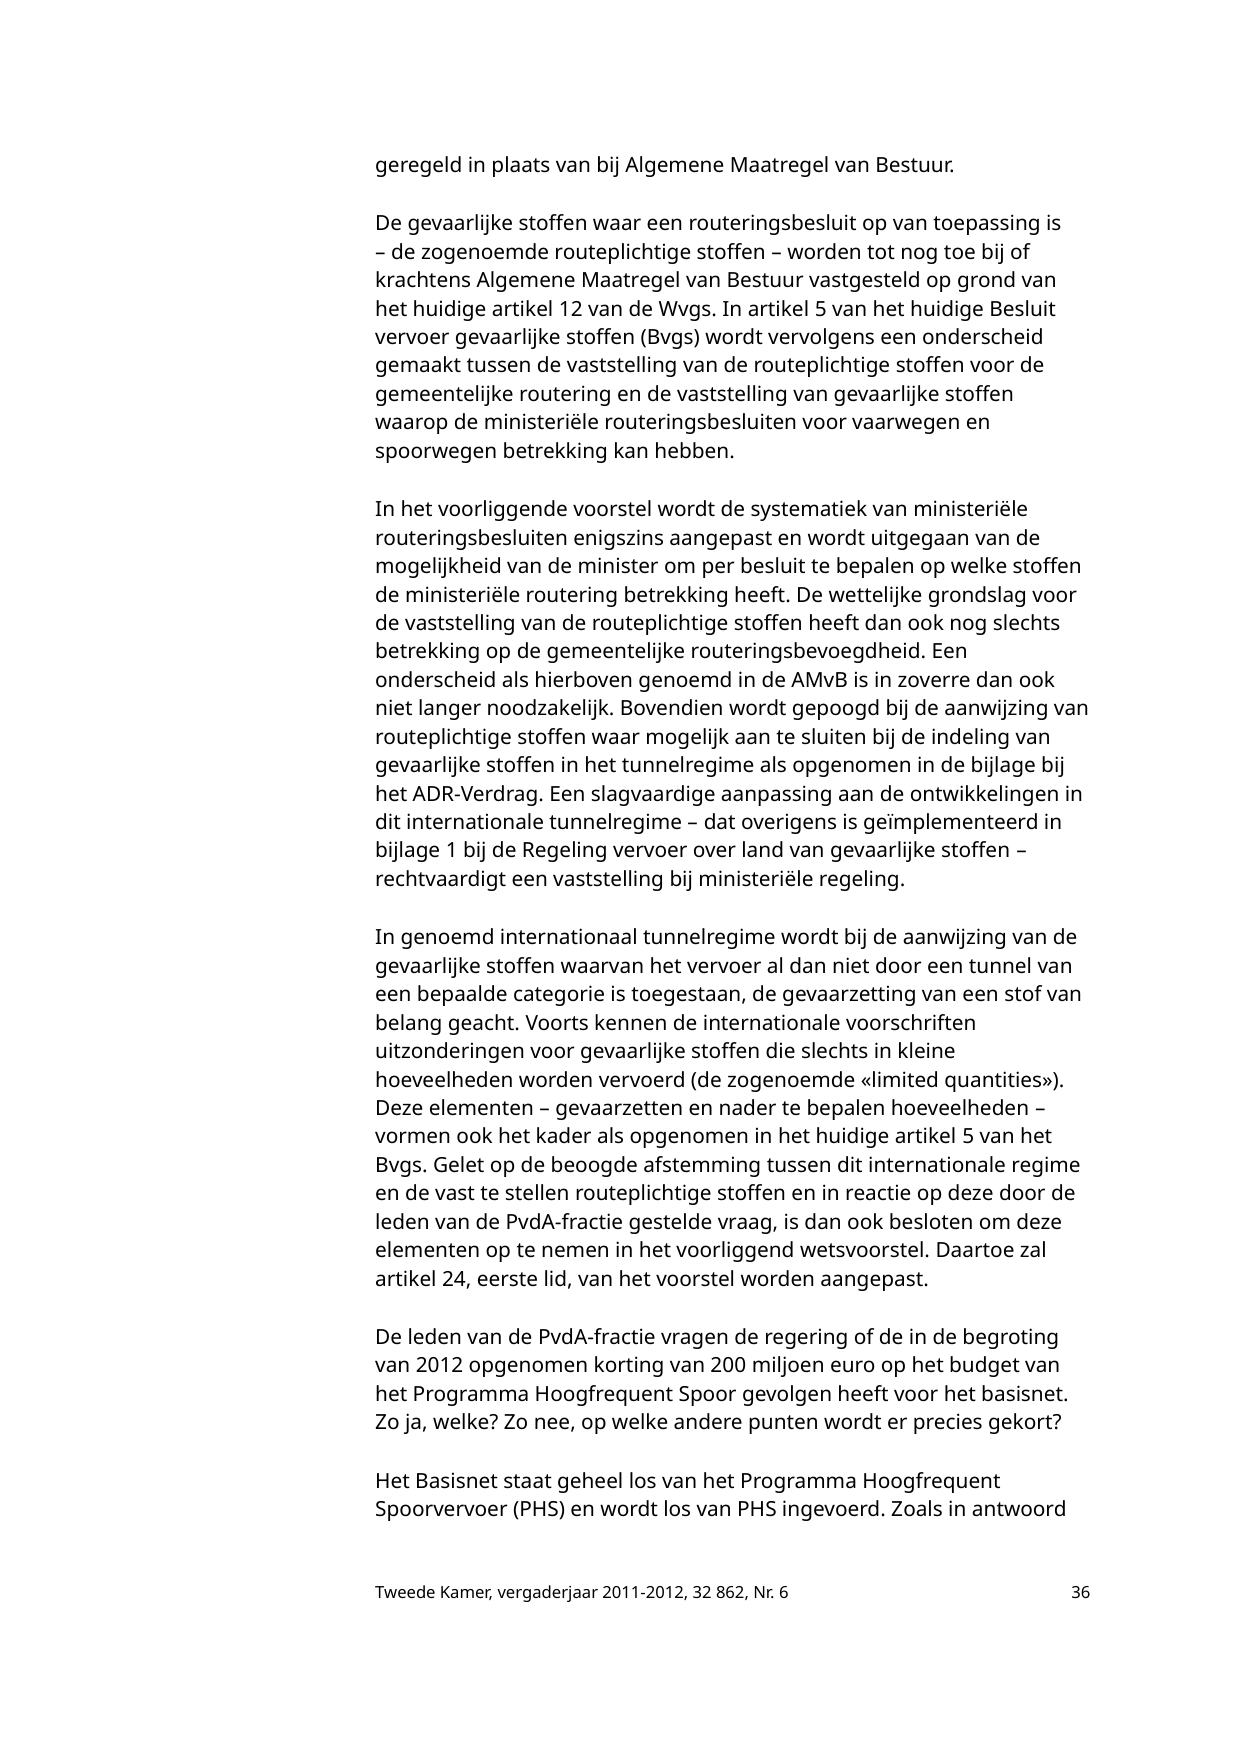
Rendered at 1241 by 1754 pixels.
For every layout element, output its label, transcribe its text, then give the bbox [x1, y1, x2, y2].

text geregeld in plaats van bij Algemene Maatregel van Bestuur. [375, 150, 1090, 178]
text In het voorliggende voorstel wordt de systematiek van ministeriële routeringsbesluiten enigszins aangepast en wordt uitgegaan van de mogelijkheid van de minister om per besluit te bepalen op welke stoffen de ministeriële routering betrekking heeft. De wettelijke grondslag voor de vaststelling van de routeplichtige stoffen heeft dan ook nog slechts betrekking op de gemeentelijke routeringsbevoegdheid. Een onderscheid als hierboven genoemd in de AMvB is in zoverre dan ook niet langer noodzakelijk. Bovendien wordt gepoogd bij de aanwijzing van routeplichtige stoffen waar mogelijk aan te sluiten bij de indeling van gevaarlijke stoffen in het tunnelregime als opgenomen in de bijlage bij het ADR-Verdrag. Een slagvaardige aanpassing aan de ontwikkelingen in dit internationale tunnelregime – dat overigens is geïmplementeerd in bijlage 1 bij de Regeling vervoer over land van gevaarlijke stoffen – rechtvaardigt een vaststelling bij ministeriële regeling. [375, 494, 1090, 892]
text Het Basisnet staat geheel los van het Programma Hoogfrequent Spoorvervoer (PHS) en wordt los van PHS ingevoerd. Zoals in antwoord [375, 1466, 1090, 1523]
text De leden van de PvdA-fractie vragen de regering of de in de begroting van 2012 opgenomen korting van 200 miljoen euro op het budget van het Programma Hoogfrequent Spoor gevolgen heeft voor het basisnet. Zo ja, welke? Zo nee, op welke andere punten wordt er precies gekort? [375, 1322, 1090, 1436]
text De gevaarlijke stoffen waar een routeringsbesluit op van toepassing is – de zogenoemde routeplichtige stoffen – worden tot nog toe bij of krachtens Algemene Maatregel van Bestuur vastgesteld op grond van het huidige artikel 12 van de Wvgs. In artikel 5 van het huidige Besluit vervoer gevaarlijke stoffen (Bvgs) wordt vervolgens een onderscheid gemaakt tussen de vaststelling van de routeplichtige stoffen voor de gemeentelijke routering en de vaststelling van gevaarlijke stoffen waarop de ministeriële routeringsbesluiten voor vaarwegen en spoorwegen betrekking kan hebben. [375, 208, 1090, 464]
text In genoemd internationaal tunnelregime wordt bij de aanwijzing van de gevaarlijke stoffen waarvan het vervoer al dan niet door een tunnel van een bepaalde categorie is toegestaan, de gevaarzetting van een stof van belang geacht. Voorts kennen de internationale voorschriften uitzonderingen voor gevaarlijke stoffen die slechts in kleine hoeveelheden worden vervoerd (de zogenoemde «limited quantities»). Deze elementen – gevaarzetten en nader te bepalen hoeveelheden – vormen ook het kader als opgenomen in het huidige artikel 5 van het Bvgs. Gelet op de beoogde afstemming tussen dit internationale regime en de vast te stellen routeplichtige stoffen en in reactie op deze door de leden van de PvdA-fractie gestelde vraag, is dan ook besloten om deze elementen op te nemen in het voorliggend wetsvoorstel. Daartoe zal artikel 24, eerste lid, van het voorstel worden aangepast. [375, 922, 1090, 1292]
